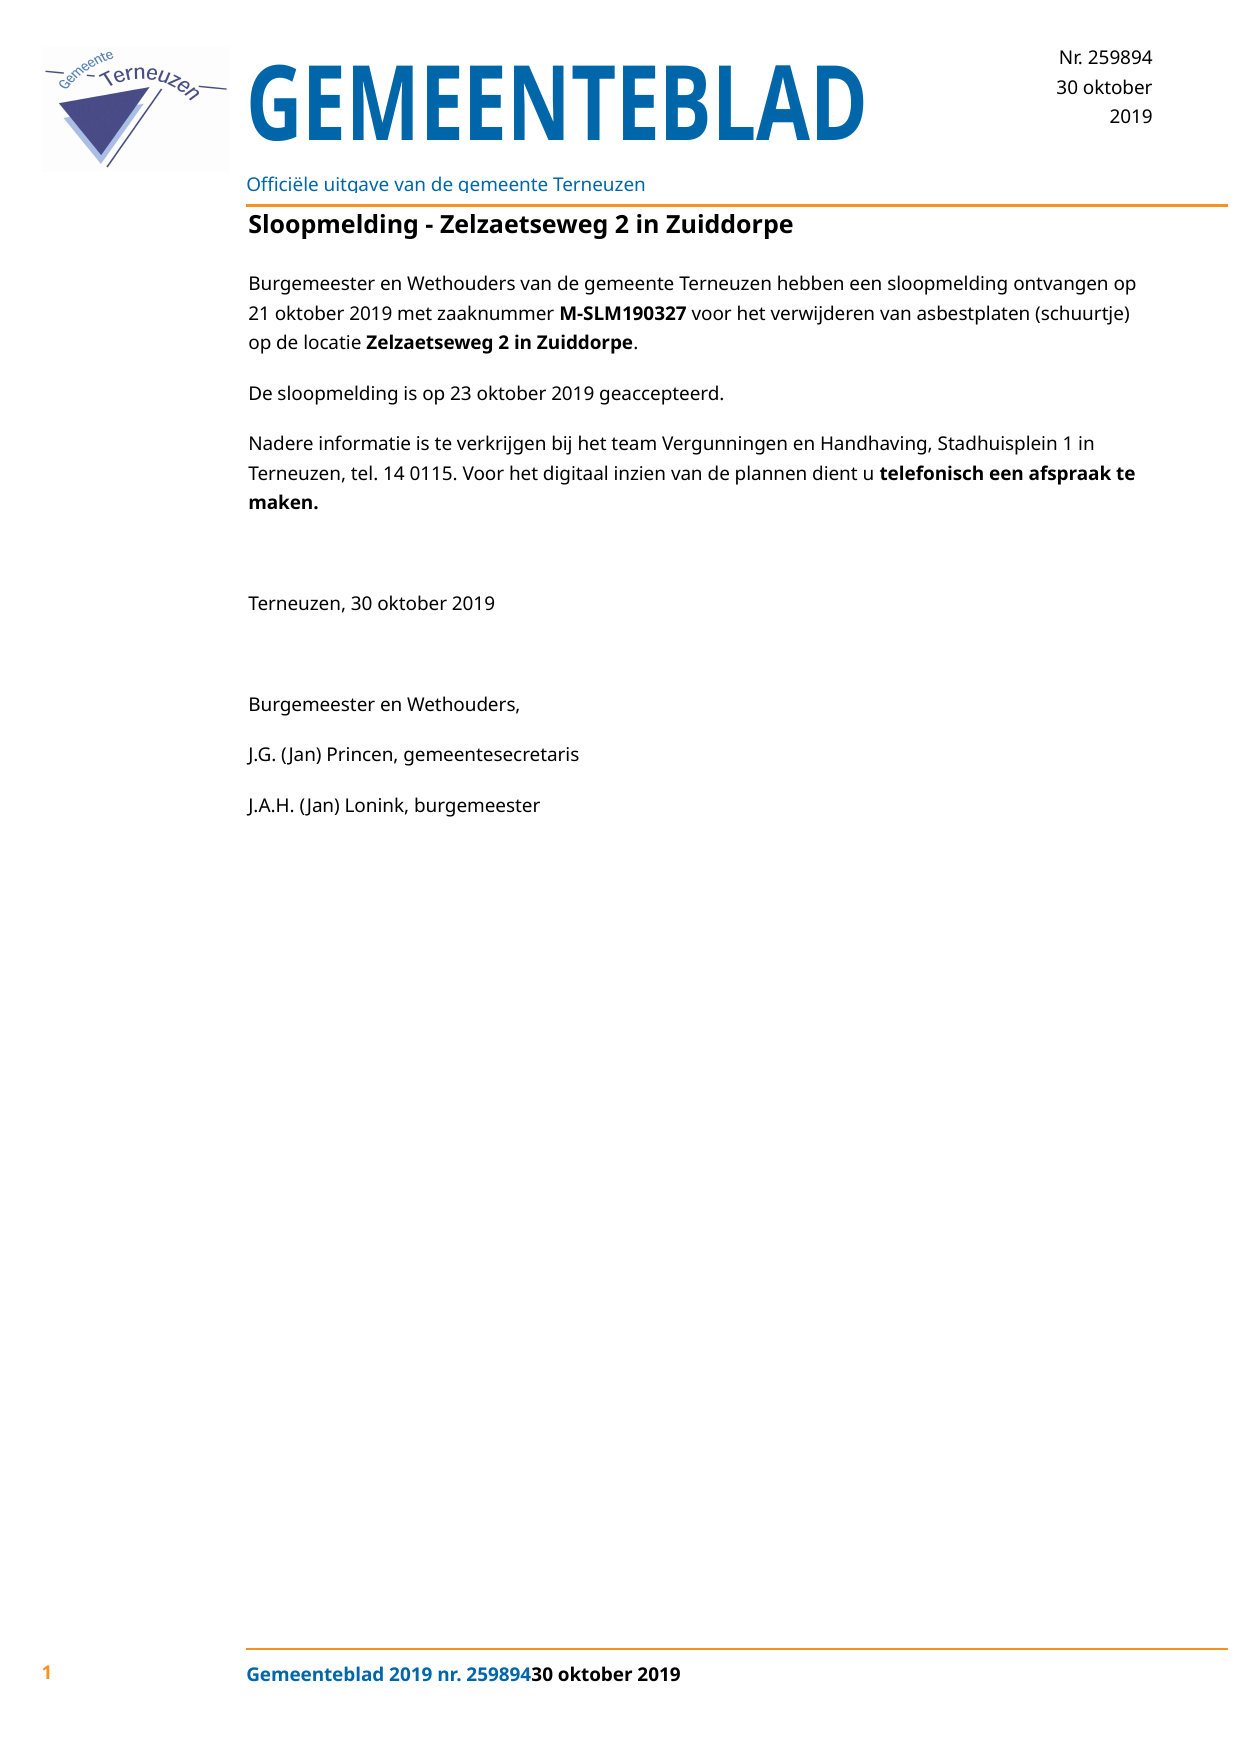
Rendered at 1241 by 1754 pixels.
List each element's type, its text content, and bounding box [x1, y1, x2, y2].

text J.A.H. (Jan) Lonink, burgemeester [248, 792, 1152, 818]
text Terneuzen, 30 oktober 2019 [248, 590, 1152, 616]
text Burgemeester en Wethouders van de gemeente Terneuzen hebben een sloopmelding ontvangen op 21 oktober 2019 met zaaknummer M-SLM190327 voor het verwijderen van asbestplaten (schuurtje) op de locatie Zelzaetseweg 2 in Zuiddorpe. [248, 270, 1152, 355]
text Sloopmelding - Zelzaetseweg 2 in Zuiddorpe [248, 207, 1152, 241]
text De sloopmelding is op 23 oktober 2019 geaccepteerd. [248, 380, 1152, 406]
picture [41, 47, 231, 172]
text J.G. (Jan) Princen, gemeentesecretaris [248, 742, 1152, 767]
text Burgemeester en Wethouders, [248, 691, 1152, 717]
text Nadere informatie is te verkrijgen bij het team Vergunningen en Handhaving, Stadhuisplein 1 in Terneuzen, tel. 14 0115. Voor het digitaal inzien van de plannen dient u telefonisch een afspraak te maken. [248, 430, 1152, 515]
